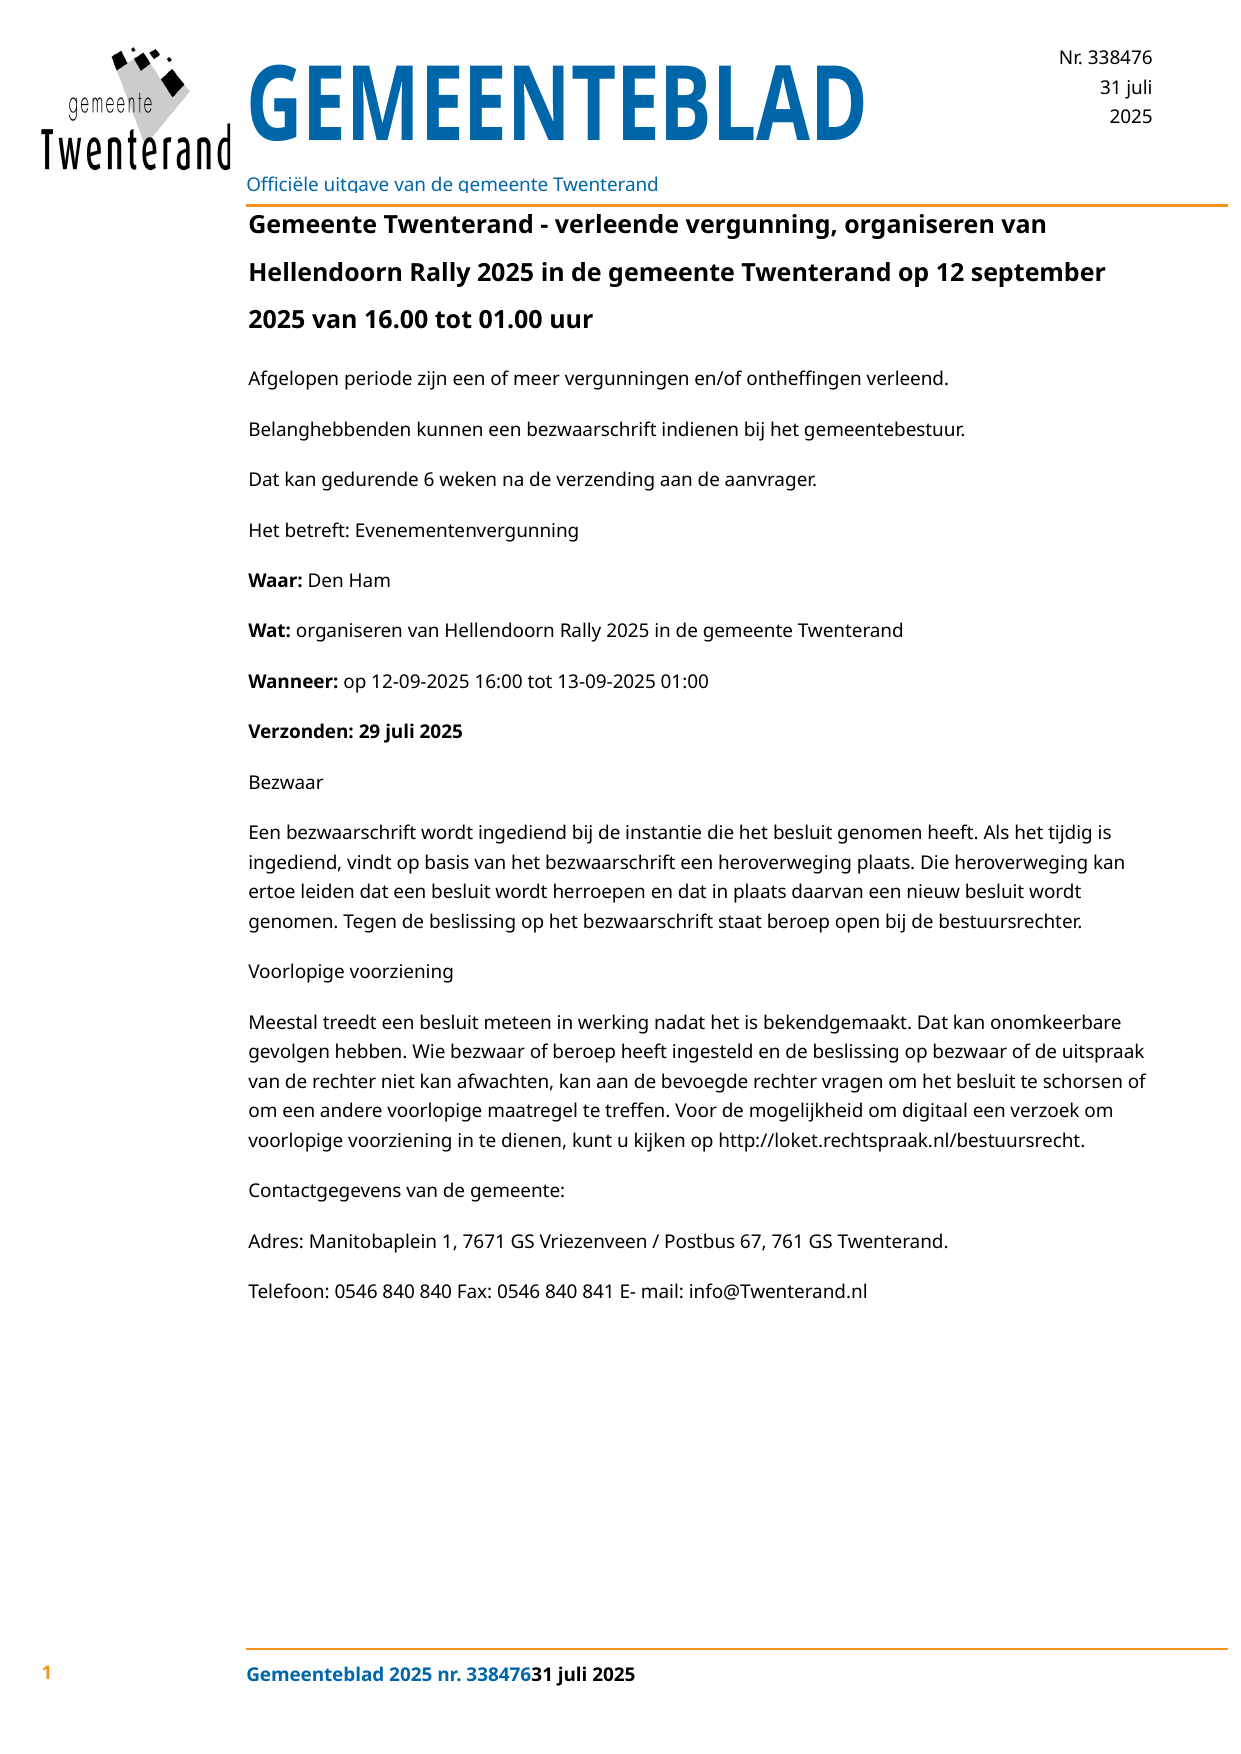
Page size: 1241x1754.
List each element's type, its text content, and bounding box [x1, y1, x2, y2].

text Wat: organiseren van Hellendoorn Rally 2025 in de gemeente Twenterand [248, 618, 1152, 643]
text Een bezwaarschrift wordt ingediend bij de instantie die het besluit genomen heeft. Als het tijdig is ingediend, vindt op basis van het bezwaarschrift een heroverweging plaats. Die heroverweging kan ertoe leiden dat een besluit wordt herroepen en dat in plaats daarvan een nieuw besluit wordt genomen. Tegen de beslissing op het bezwaarschrift staat beroep open bij de bestuursrechter. [248, 819, 1152, 934]
picture [41, 47, 231, 172]
text Dat kan gedurende 6 weken na de verzending aan de aanvrager. [248, 466, 1152, 492]
text Voorlopige voorziening [248, 958, 1152, 984]
text Belanghebbenden kunnen een bezwaarschrift indienen bij het gemeentebestuur. [248, 416, 1152, 442]
text Contactgegevens van de gemeente: [248, 1178, 1152, 1203]
text Verzonden: 29 juli 2025 [248, 718, 1152, 744]
text Adres: Manitobaplein 1, 7671 GS Vriezenveen / Postbus 67, 761 GS Twenterand. [248, 1228, 1152, 1254]
text Waar: Den Ham [248, 567, 1152, 593]
text Bezwaar [248, 769, 1152, 794]
text Het betreft: Evenementenvergunning [248, 517, 1152, 542]
text Wanneer: op 12-09-2025 16:00 tot 13-09-2025 01:00 [248, 668, 1152, 694]
text Telefoon: 0546 840 840 Fax: 0546 840 841 E- mail: info@Twenterand.nl [248, 1278, 1152, 1304]
text Gemeente Twenterand - verleende vergunning, organiseren van Hellendoorn Rally 2025 in de gemeente Twenterand op 12 september 2025 van 16.00 tot 01.00 uur [248, 207, 1152, 336]
text Afgelopen periode zijn een of meer vergunningen en/of ontheffingen verleend. [248, 366, 1152, 391]
text Meestal treedt een besluit meteen in werking nadat het is bekendgemaakt. Dat kan onomkeerbare gevolgen hebben. Wie bezwaar of beroep heeft ingesteld en de beslissing op bezwaar of de uitspraak van de rechter niet kan afwachten, kan aan de bevoegde rechter vragen om het besluit te schorsen of om een andere voorlopige maatregel te treffen. Voor de mogelijkheid om digitaal een verzoek om voorlopige voorziening in te dienen, kunt u kijken op http://loket.rechtspraak.nl/bestuursrecht. [248, 1009, 1152, 1153]
